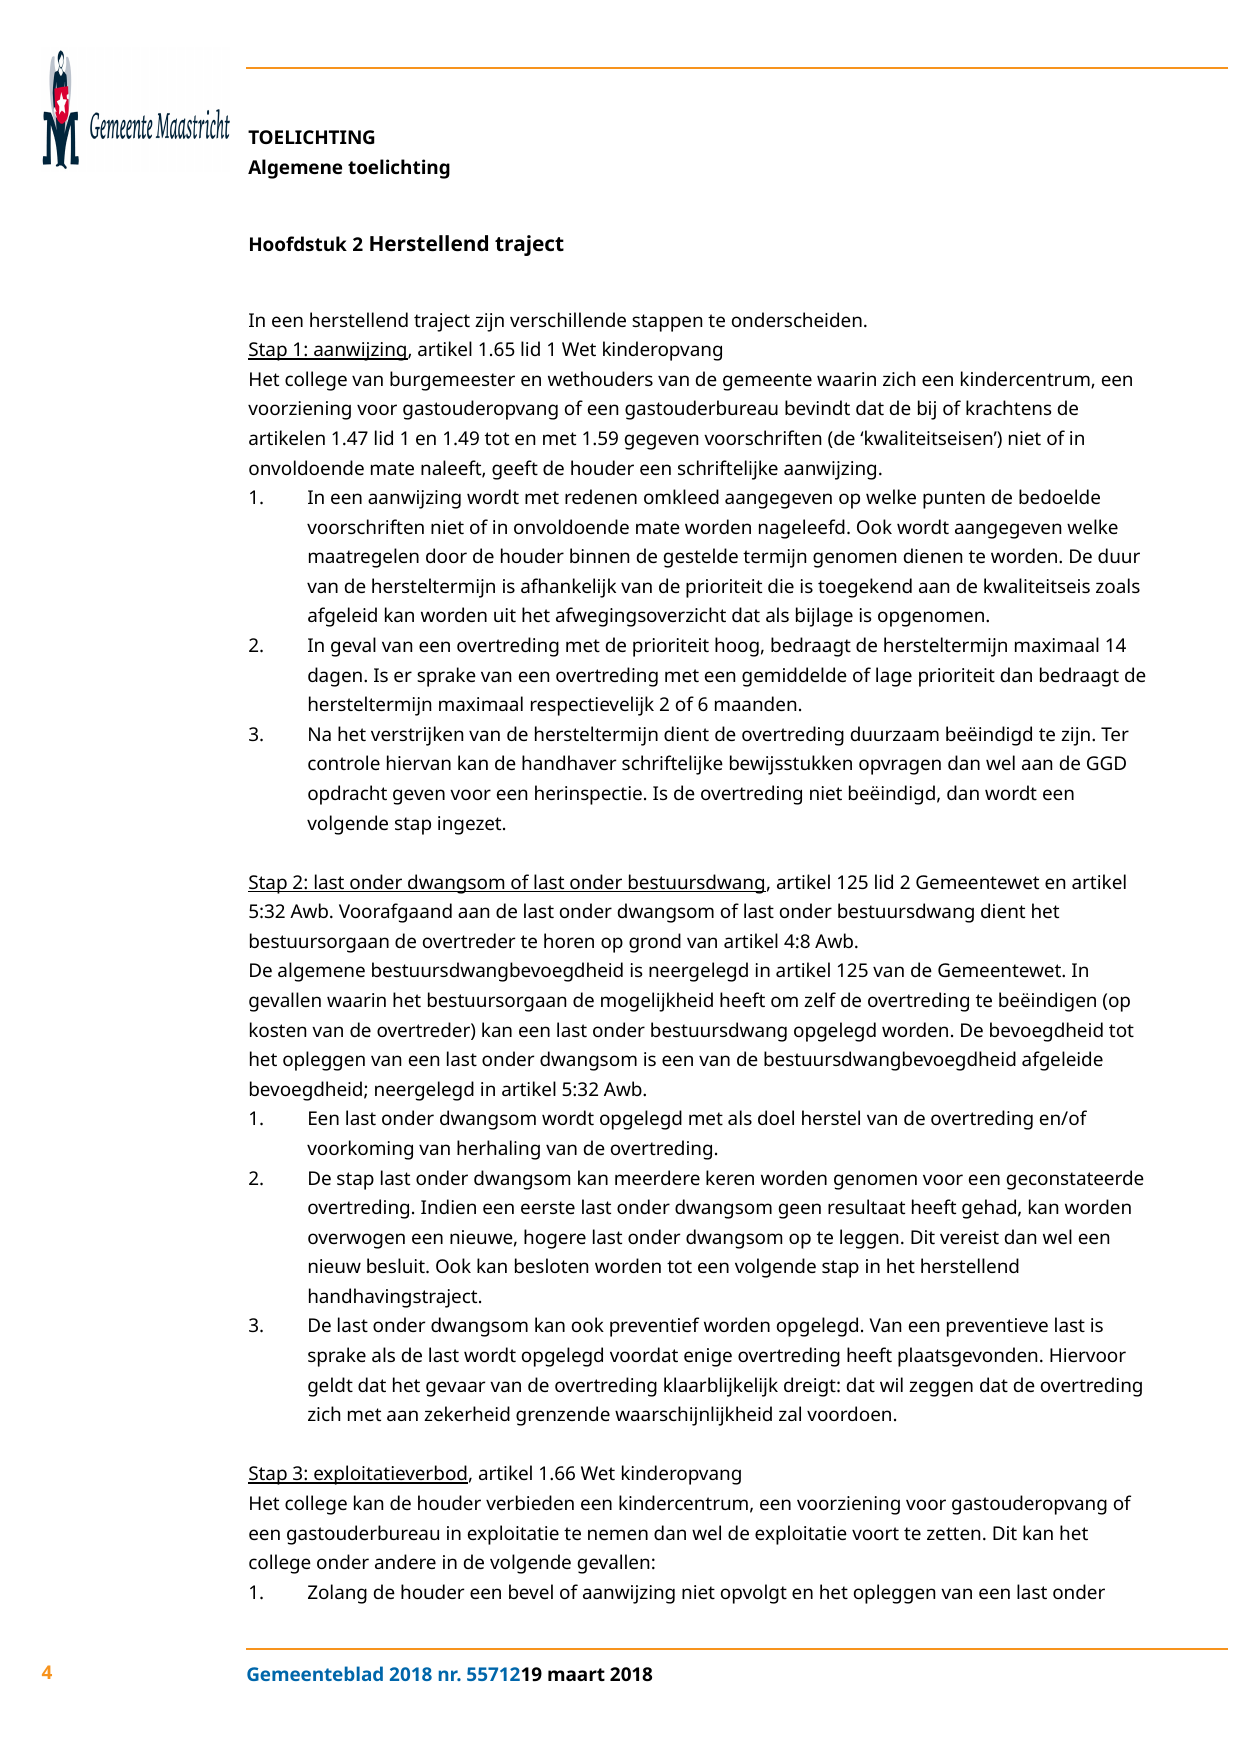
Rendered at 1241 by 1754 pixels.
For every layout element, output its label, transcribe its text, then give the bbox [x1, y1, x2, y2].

list De last onder dwangsom kan ook preventief worden opgelegd. Van een preventieve last is sprake als de last wordt opgelegd voordat enige overtreding heeft plaatsgevonden. Hiervoor geldt dat het gevaar van de overtreding klaarblijkelijk dreigt: dat wil zeggen dat de overtreding zich met aan zekerheid grenzende waarschijnlijkheid zal voordoen. [248, 1313, 1152, 1427]
text Stap 3: exploitatieverbod, artikel 1.66 Wet kinderopvang [248, 1461, 1152, 1486]
text Hoofdstuk 2 Herstellend traject [248, 229, 1152, 258]
text TOELICHTING [248, 124, 1152, 150]
text Algemene toelichting [248, 154, 1152, 180]
text Stap 2: last onder dwangsom of last onder bestuursdwang, artikel 125 lid 2 Gemeentewet en artikel 5:32 Awb. Voorafgaand aan de last onder dwangsom of last onder bestuursdwang dient het bestuursorgaan de overtreder te horen op grond van artikel 4:8 Awb. [248, 869, 1152, 954]
text In een herstellend traject zijn verschillende stappen te onderscheiden. [248, 307, 1152, 333]
list Zolang de houder een bevel of aanwijzing niet opvolgt en het opleggen van een last onder [248, 1579, 1152, 1605]
list In geval van een overtreding met de prioriteit hoog, bedraagt de hersteltermijn maximaal 14 dagen. Is er sprake van een overtreding met een gemiddelde of lage prioriteit dan bedraagt de hersteltermijn maximaal respectievelijk 2 of 6 maanden. [248, 632, 1152, 717]
list De stap last onder dwangsom kan meerdere keren worden genomen voor een geconstateerde overtreding. Indien een eerste last onder dwangsom geen resultaat heeft gehad, kan worden overwogen een nieuwe, hogere last onder dwangsom op te leggen. Dit vereist dan wel een nieuw besluit. Ook kan besloten worden tot een volgende stap in het herstellend handhavingstraject. [248, 1165, 1152, 1309]
list Een last onder dwangsom wordt opgelegd met als doel herstel van de overtreding en/of voorkoming van herhaling van de overtreding. [248, 1106, 1152, 1161]
text Stap 1: aanwijzing, artikel 1.65 lid 1 Wet kinderopvang [248, 336, 1152, 362]
text Het college van burgemeester en wethouders van de gemeente waarin zich een kindercentrum, een voorziening voor gastouderopvang of een gastouderbureau bevindt dat de bij of krachtens de artikelen 1.47 lid 1 en 1.49 tot en met 1.59 gegeven voorschriften (de ‘kwaliteitseisen’) niet of in onvoldoende mate naleeft, geeft de houder een schriftelijke aanwijzing. [248, 366, 1152, 481]
list In een aanwijzing wordt met redenen omkleed aangegeven op welke punten de bedoelde voorschriften niet of in onvoldoende mate worden nageleefd. Ook wordt aangegeven welke maatregelen door de houder binnen de gestelde termijn genomen dienen te worden. De duur van de hersteltermijn is afhankelijk van de prioriteit die is toegekend aan de kwaliteitseis zoals afgeleid kan worden uit het afwegingsoverzicht dat als bijlage is opgenomen. [248, 484, 1152, 628]
picture [41, 47, 231, 172]
list Na het verstrijken van de hersteltermijn dient de overtreding duurzaam beëindigd te zijn. Ter controle hiervan kan de handhaver schriftelijke bewijsstukken opvragen dan wel aan de GGD opdracht geven voor een herinspectie. Is de overtreding niet beëindigd, dan wordt een volgende stap ingezet. [248, 721, 1152, 836]
text Het college kan de houder verbieden een kindercentrum, een voorziening voor gastouderopvang of een gastouderbureau in exploitatie te nemen dan wel de exploitatie voort te zetten. Dit kan het college onder andere in de volgende gevallen: [248, 1490, 1152, 1575]
text De algemene bestuursdwangbevoegdheid is neergelegd in artikel 125 van de Gemeentewet. In gevallen waarin het bestuursorgaan de mogelijkheid heeft om zelf de overtreding te beëindigen (op kosten van de overtreder) kan een last onder bestuursdwang opgelegd worden. De bevoegdheid tot het opleggen van een last onder dwangsom is een van de bestuursdwangbevoegdheid afgeleide bevoegdheid; neergelegd in artikel 5:32 Awb. [248, 958, 1152, 1102]
